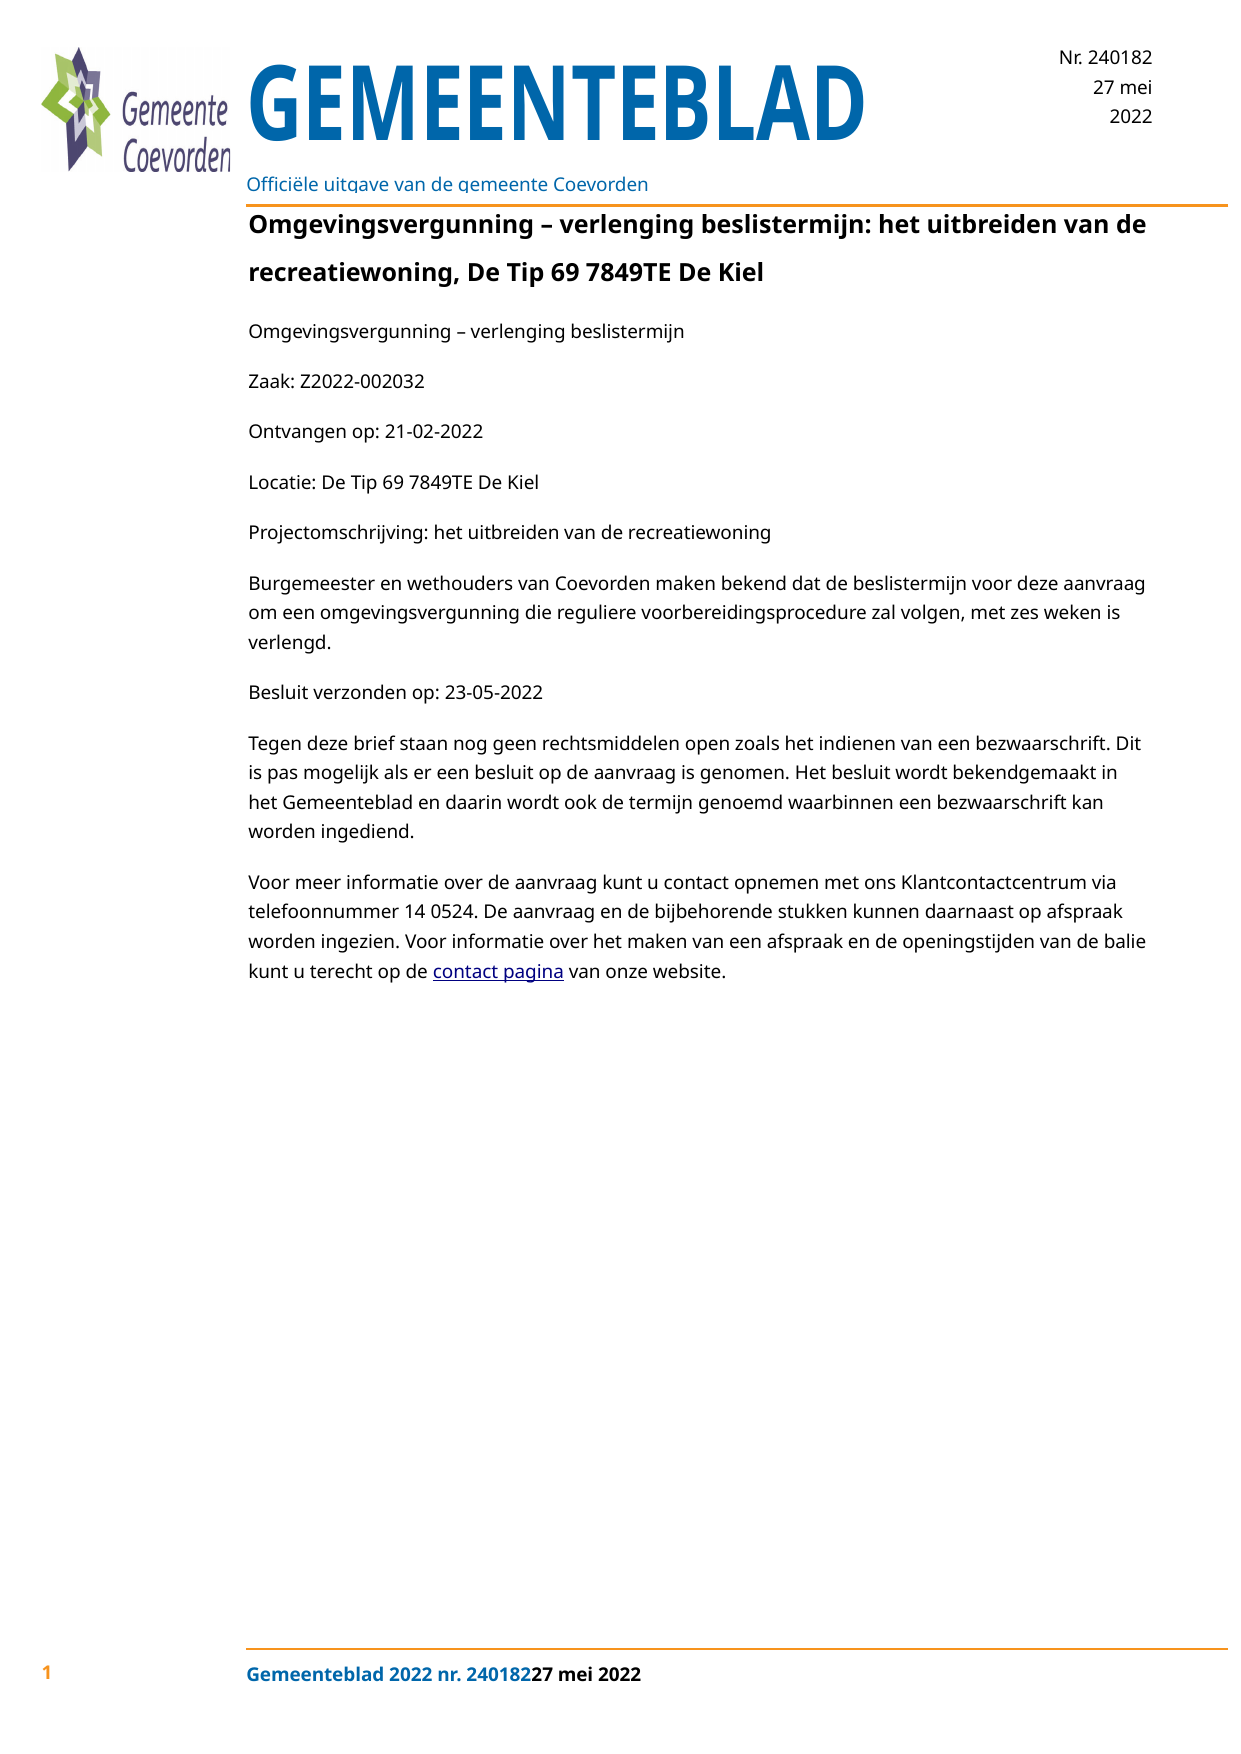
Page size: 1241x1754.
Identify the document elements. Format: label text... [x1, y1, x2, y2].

text Omgevingsvergunning – verlenging beslistermijn [248, 318, 1152, 344]
text Locatie: De Tip 69 7849TE De Kiel [248, 469, 1152, 495]
picture [41, 47, 231, 172]
text Tegen deze brief staan nog geen rechtsmiddelen open zoals het indienen van een bezwaarschrift. Dit is pas mogelijk als er een besluit op de aanvraag is genomen. Het besluit wordt bekendgemaakt in het Gemeenteblad en daarin wordt ook de termijn genoemd waarbinnen een bezwaarschrift kan worden ingediend. [248, 730, 1152, 844]
text Voor meer informatie over de aanvraag kunt u contact opnemen met ons Klantcontactcentrum via telefoonnummer 14 0524. De aanvraag en de bijbehorende stukken kunnen daarnaast op afspraak worden ingezien. Voor informatie over het maken van een afspraak en de openingstijden van de balie kunt u terecht op de contact pagina van onze website. [248, 869, 1152, 984]
text Burgemeester en wethouders van Coevorden maken bekend dat de beslistermijn voor deze aanvraag om een omgevingsvergunning die reguliere voorbereidingsprocedure zal volgen, met zes weken is verlengd. [248, 570, 1152, 655]
text Ontvangen op: 21-02-2022 [248, 419, 1152, 444]
text Projectomschrijving: het uitbreiden van de recreatiewoning [248, 519, 1152, 545]
text Omgevingsvergunning – verlenging beslistermijn: het uitbreiden van de recreatiewoning, De Tip 69 7849TE De Kiel [248, 207, 1152, 288]
text Zaak: Z2022-002032 [248, 368, 1152, 394]
text Besluit verzonden op: 23-05-2022 [248, 679, 1152, 705]
